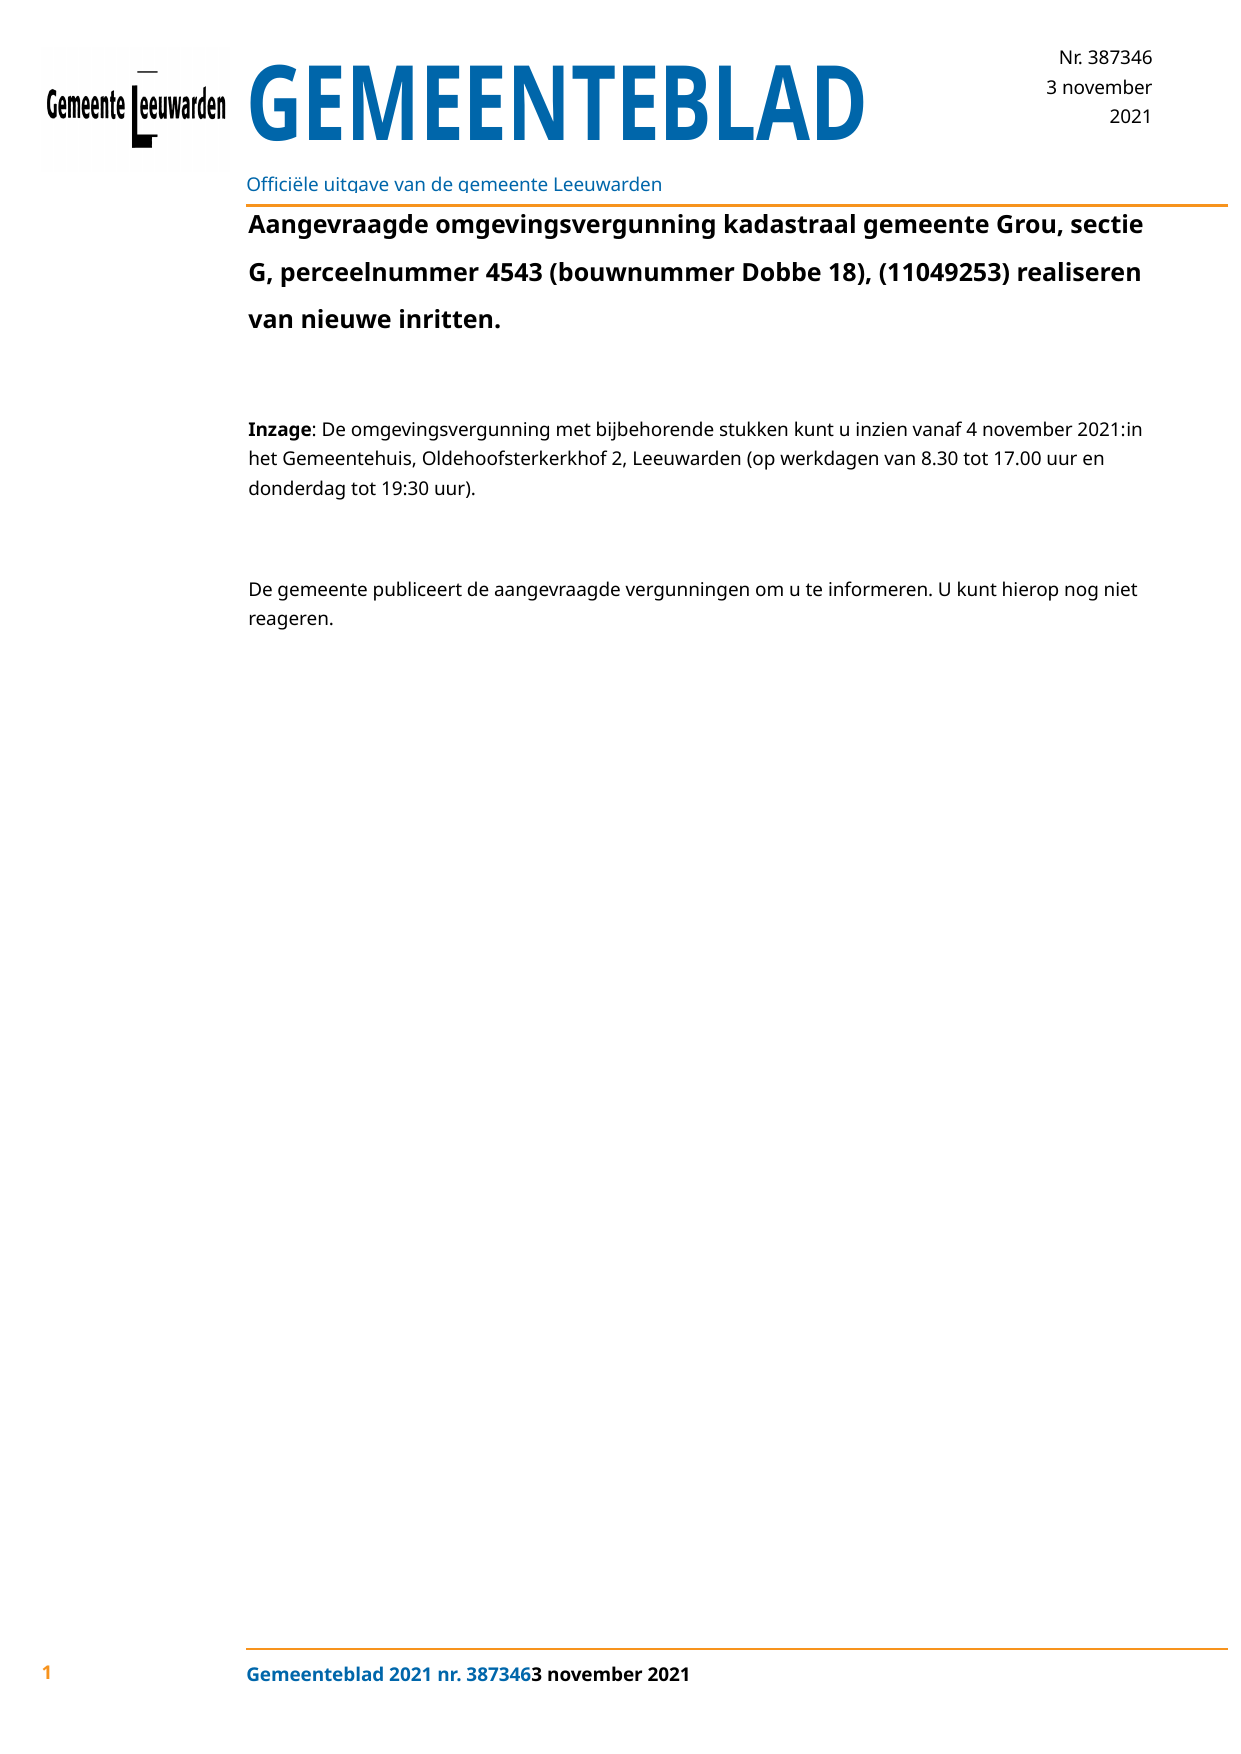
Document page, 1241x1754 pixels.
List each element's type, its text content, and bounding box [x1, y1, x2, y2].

text Aangevraagde omgevingsvergunning kadastraal gemeente Grou, sectie G, perceelnummer 4543 (bouwnummer Dobbe 18), (11049253) realiseren van nieuwe inritten. [248, 207, 1152, 336]
text De gemeente publiceert de aangevraagde vergunningen om u te informeren. U kunt hierop nog niet reageren. [248, 576, 1152, 631]
text Inzage: De omgevingsvergunning met bijbehorende stukken kunt u inzien vanaf 4 november 2021:in het Gemeentehuis, Oldehoofsterkerkhof 2, Leeuwarden (op werkdagen van 8.30 tot 17.00 uur en donderdag tot 19:30 uur). [248, 416, 1152, 501]
picture [41, 47, 231, 172]
